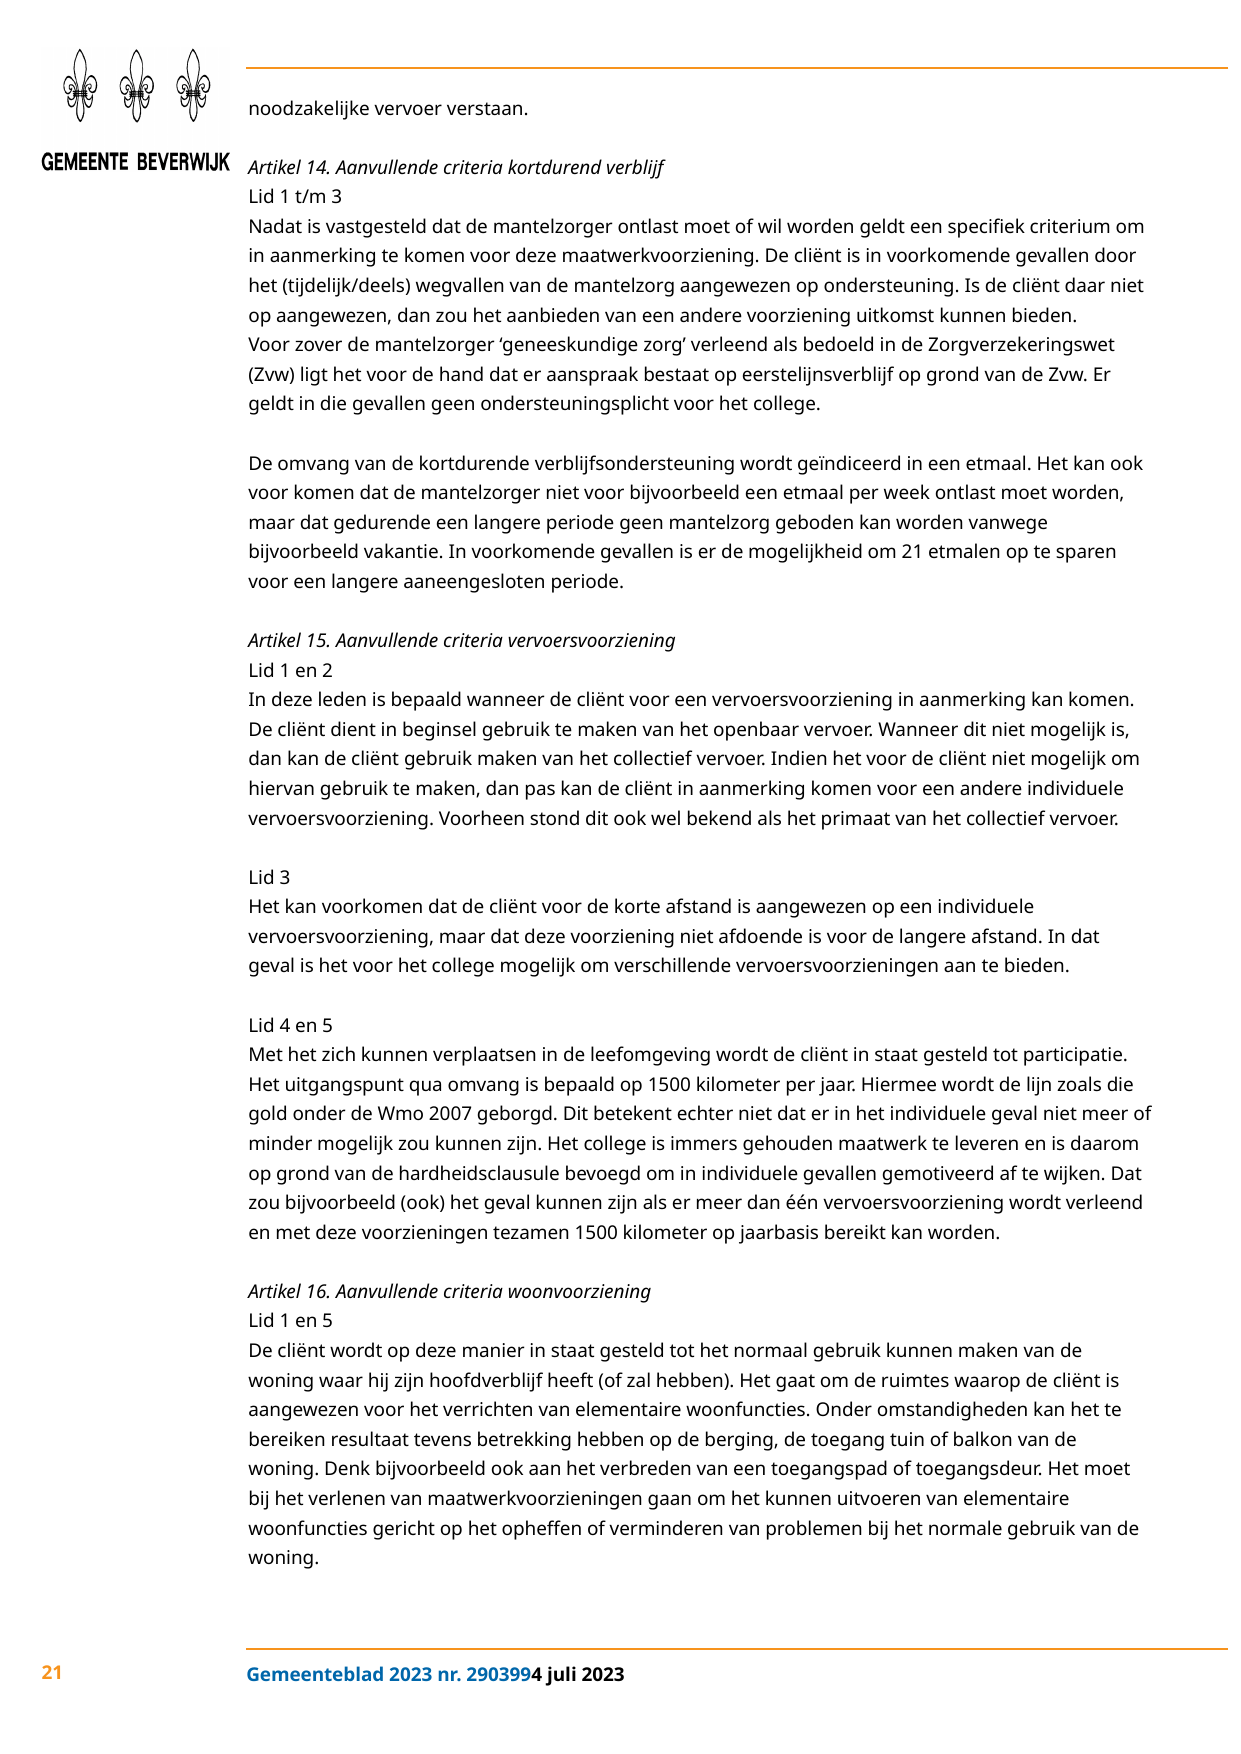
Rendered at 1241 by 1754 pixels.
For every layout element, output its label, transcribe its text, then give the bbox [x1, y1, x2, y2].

text Artikel 15. Aanvullende criteria vervoersvoorziening [248, 627, 1152, 653]
text Met het zich kunnen verplaatsen in de leefomgeving wordt de cliënt in staat gesteld tot participatie. [248, 1041, 1152, 1067]
text Artikel 16. Aanvullende criteria woonvoorziening [248, 1278, 1152, 1304]
text noodzakelijke vervoer verstaan. [248, 95, 1152, 121]
text Lid 1 en 2 [248, 657, 1152, 683]
text In deze leden is bepaald wanneer de cliënt voor een vervoersvoorziening in aanmerking kan komen. De cliënt dient in beginsel gebruik te maken van het openbaar vervoer. Wanneer dit niet mogelijk is, dan kan de cliënt gebruik maken van het collectief vervoer. Indien het voor de cliënt niet mogelijk om hiervan gebruik te maken, dan pas kan de cliënt in aanmerking komen voor een andere individuele vervoersvoorziening. Voorheen stond dit ook wel bekend als het primaat van het collectief vervoer. [248, 686, 1152, 831]
text Het uitgangspunt qua omvang is bepaald op 1500 kilometer per jaar. Hiermee wordt de lijn zoals die gold onder de Wmo 2007 geborgd. Dit betekent echter niet dat er in het individuele geval niet meer of minder mogelijk zou kunnen zijn. Het college is immers gehouden maatwerk te leveren en is daarom op grond van de hardheidsclausule bevoegd om in individuele gevallen gemotiveerd af te wijken. Dat zou bijvoorbeeld (ook) het geval kunnen zijn als er meer dan één vervoersvoorziening wordt verleend en met deze voorzieningen tezamen 1500 kilometer op jaarbasis bereikt kan worden. [248, 1071, 1152, 1245]
text Lid 1 en 5 [248, 1308, 1152, 1333]
text Het kan voorkomen dat de cliënt voor de korte afstand is aangewezen op een individuele vervoersvoorziening, maar dat deze voorziening niet afdoende is voor de langere afstand. In dat geval is het voor het college mogelijk om verschillende vervoersvoorzieningen aan te bieden. [248, 893, 1152, 978]
text Lid 4 en 5 [248, 1012, 1152, 1038]
text Lid 1 t/m 3 [248, 183, 1152, 209]
text Nadat is vastgesteld dat de mantelzorger ontlast moet of wil worden geldt een specifiek criterium om in aanmerking te komen voor deze maatwerkvoorziening. De cliënt is in voorkomende gevallen door het (tijdelijk/deels) wegvallen van de mantelzorg aangewezen op ondersteuning. Is de cliënt daar niet op aangewezen, dan zou het aanbieden van een andere voorziening uitkomst kunnen bieden. [248, 213, 1152, 328]
text De cliënt wordt op deze manier in staat gesteld tot het normaal gebruik kunnen maken van de woning waar hij zijn hoofdverblijf heeft (of zal hebben). Het gaat om de ruimtes waarop de cliënt is aangewezen voor het verrichten van elementaire woonfuncties. Onder omstandigheden kan het te bereiken resultaat tevens betrekking hebben op de berging, de toegang tuin of balkon van de woning. Denk bijvoorbeeld ook aan het verbreden van een toegangspad of toegangsdeur. Het moet bij het verlenen van maatwerkvoorzieningen gaan om het kunnen uitvoeren van elementaire woonfuncties gericht op het opheffen of verminderen van problemen bij het normale gebruik van de woning. [248, 1337, 1152, 1570]
picture [41, 47, 231, 172]
text Voor zover de mantelzorger ‘geneeskundige zorg’ verleend als bedoeld in de Zorgverzekeringswet (Zvw) ligt het voor de hand dat er aanspraak bestaat op eerstelijnsverblijf op grond van de Zvw. Er geldt in die gevallen geen ondersteuningsplicht voor het college. [248, 331, 1152, 416]
text Lid 3 [248, 864, 1152, 890]
text De omvang van de kortdurende verblijfsondersteuning wordt geïndiceerd in een etmaal. Het kan ook voor komen dat de mantelzorger niet voor bijvoorbeeld een etmaal per week ontlast moet worden, maar dat gedurende een langere periode geen mantelzorg geboden kan worden vanwege bijvoorbeeld vakantie. In voorkomende gevallen is er de mogelijkheid om 21 etmalen op te sparen voor een langere aaneengesloten periode. [248, 450, 1152, 594]
text Artikel 14. Aanvullende criteria kortdurend verblijf [248, 154, 1152, 180]
